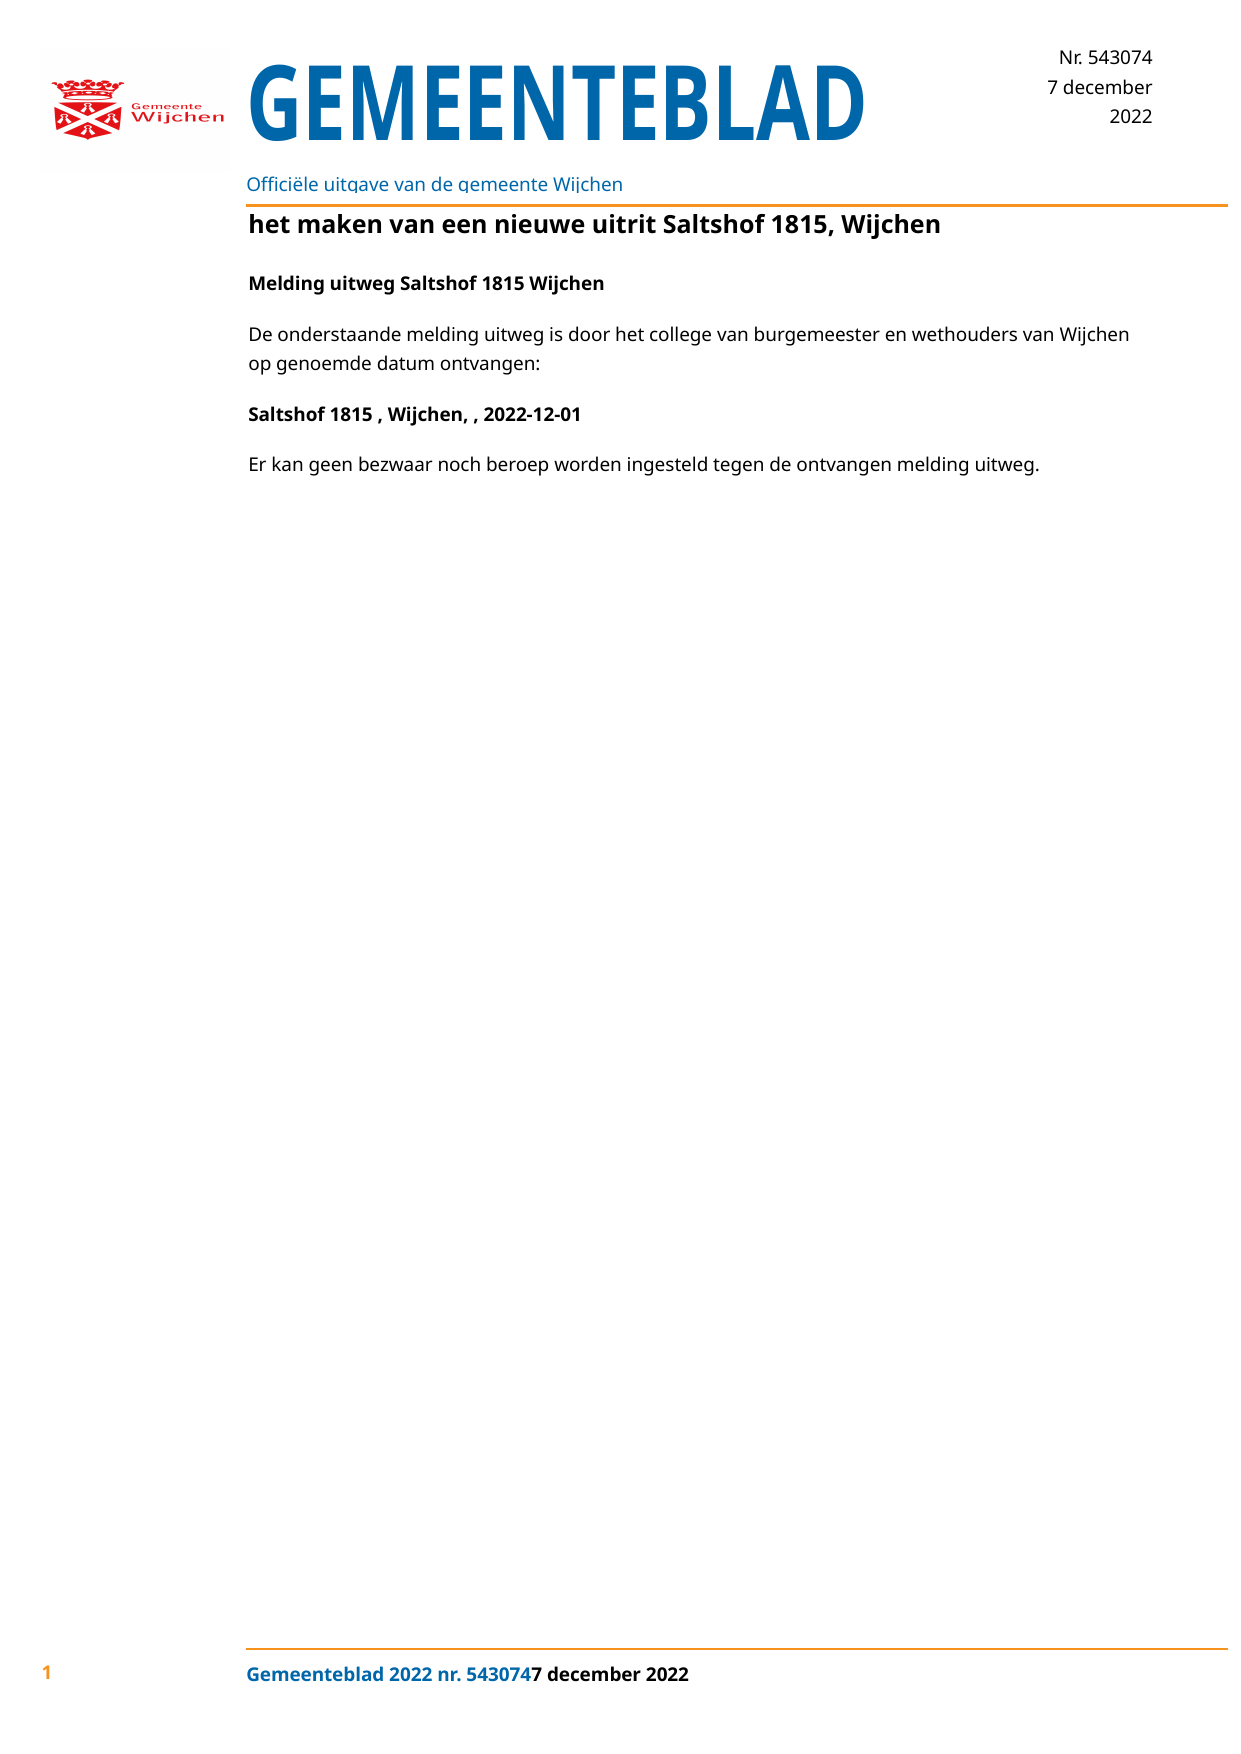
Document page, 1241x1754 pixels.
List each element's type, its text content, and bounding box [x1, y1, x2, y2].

text het maken van een nieuwe uitrit Saltshof 1815, Wijchen [248, 207, 1152, 241]
text De onderstaande melding uitweg is door het college van burgemeester en wethouders van Wijchen op genoemde datum ontvangen: [248, 321, 1152, 376]
picture [41, 47, 231, 172]
text Saltshof 1815 , Wijchen, , 2022-12-01 [248, 401, 1152, 426]
text Er kan geen bezwaar noch beroep worden ingesteld tegen de ontvangen melding uitweg. [248, 451, 1152, 477]
text Melding uitweg Saltshof 1815 Wijchen [248, 270, 1152, 296]
